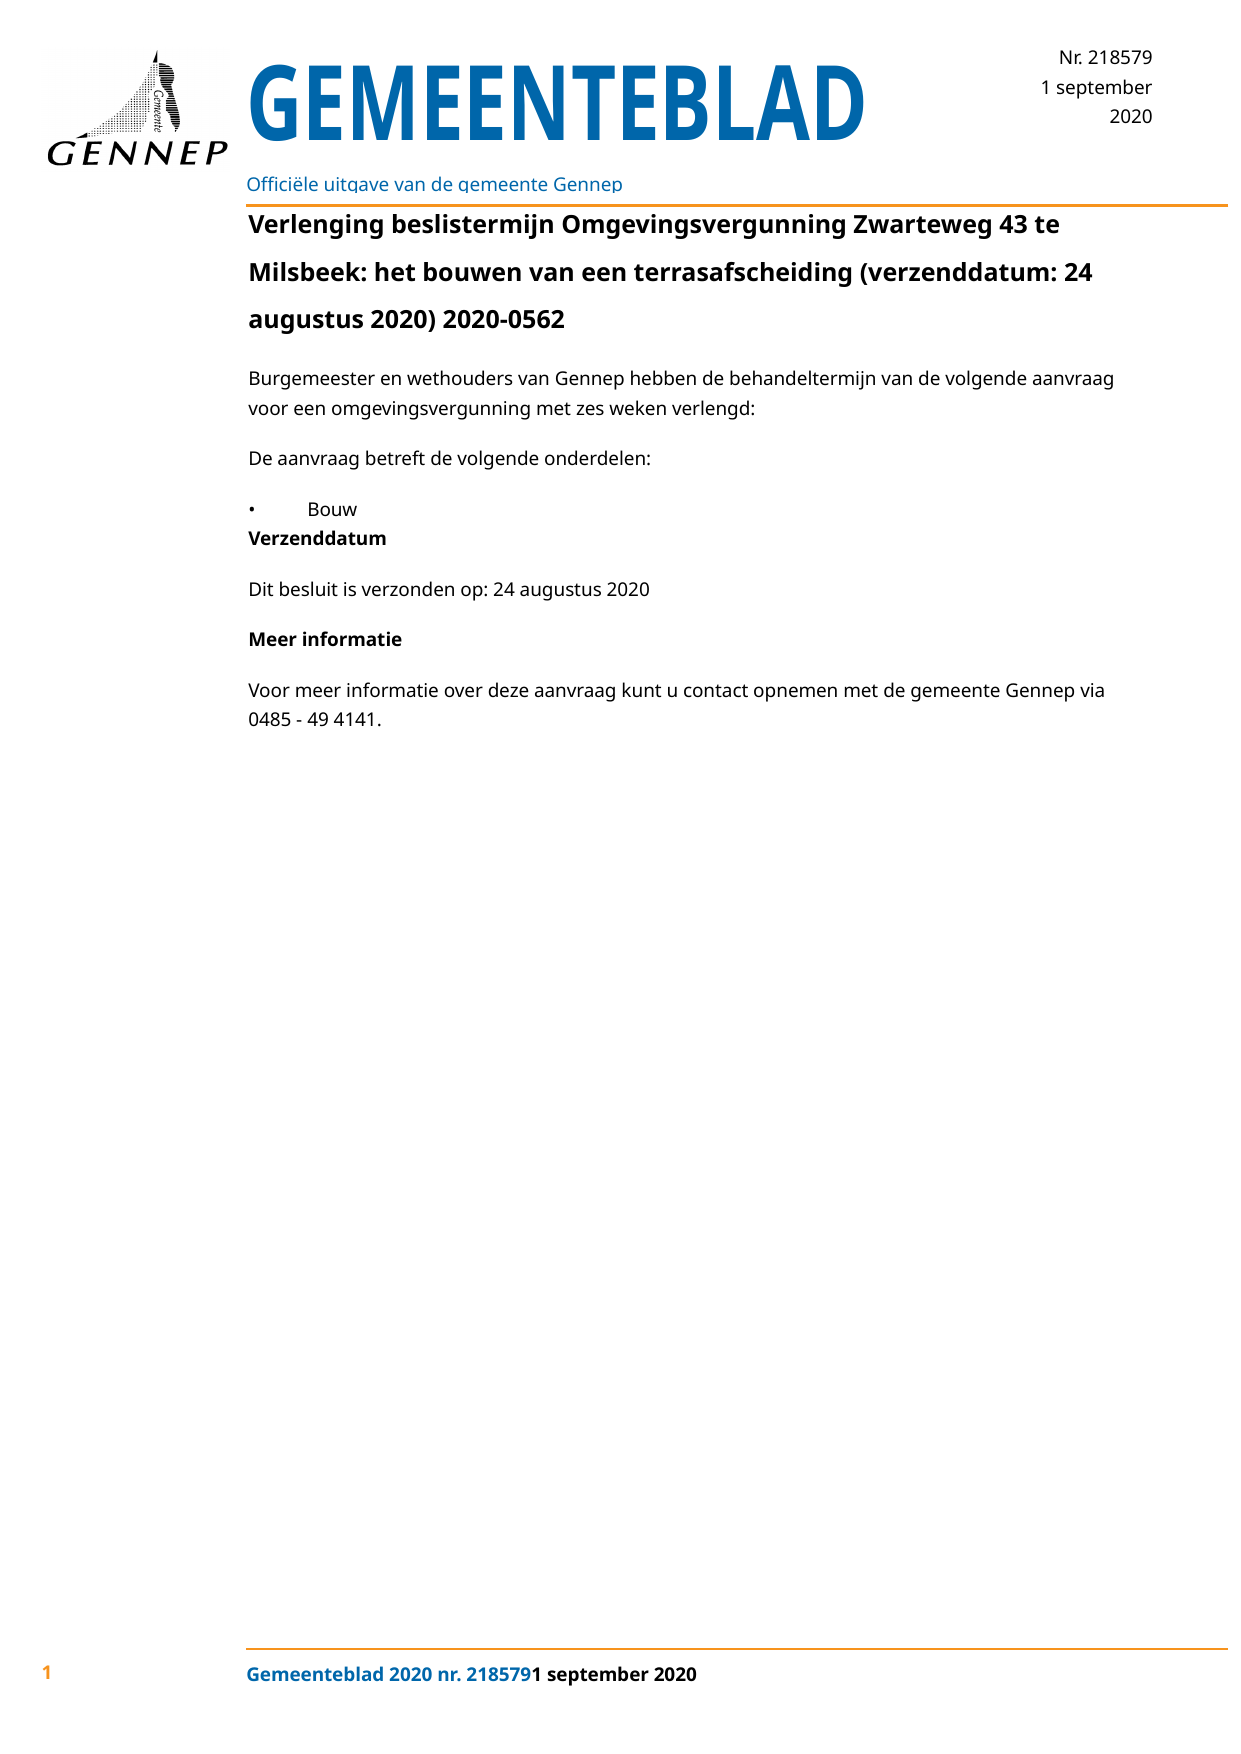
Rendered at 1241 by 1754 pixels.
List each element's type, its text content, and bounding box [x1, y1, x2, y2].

text Voor meer informatie over deze aanvraag kunt u contact opnemen met de gemeente Gennep via 0485 - 49 4141. [248, 677, 1152, 732]
text Verlenging beslistermijn Omgevingsvergunning Zwarteweg 43 te Milsbeek: het bouwen van een terrasafscheiding (verzenddatum: 24 augustus 2020) 2020-0562 [248, 207, 1152, 336]
list Bouw [248, 496, 1152, 522]
text Burgemeester en wethouders van Gennep hebben de behandeltermijn van de volgende aanvraag voor een omgevingsvergunning met zes weken verlengd: [248, 366, 1152, 421]
text Meer informatie [248, 626, 1152, 652]
text Verzenddatum [248, 526, 1152, 551]
picture [41, 47, 231, 172]
text De aanvraag betreft de volgende onderdelen: [248, 446, 1152, 471]
text Dit besluit is verzonden op: 24 augustus 2020 [248, 576, 1152, 602]
